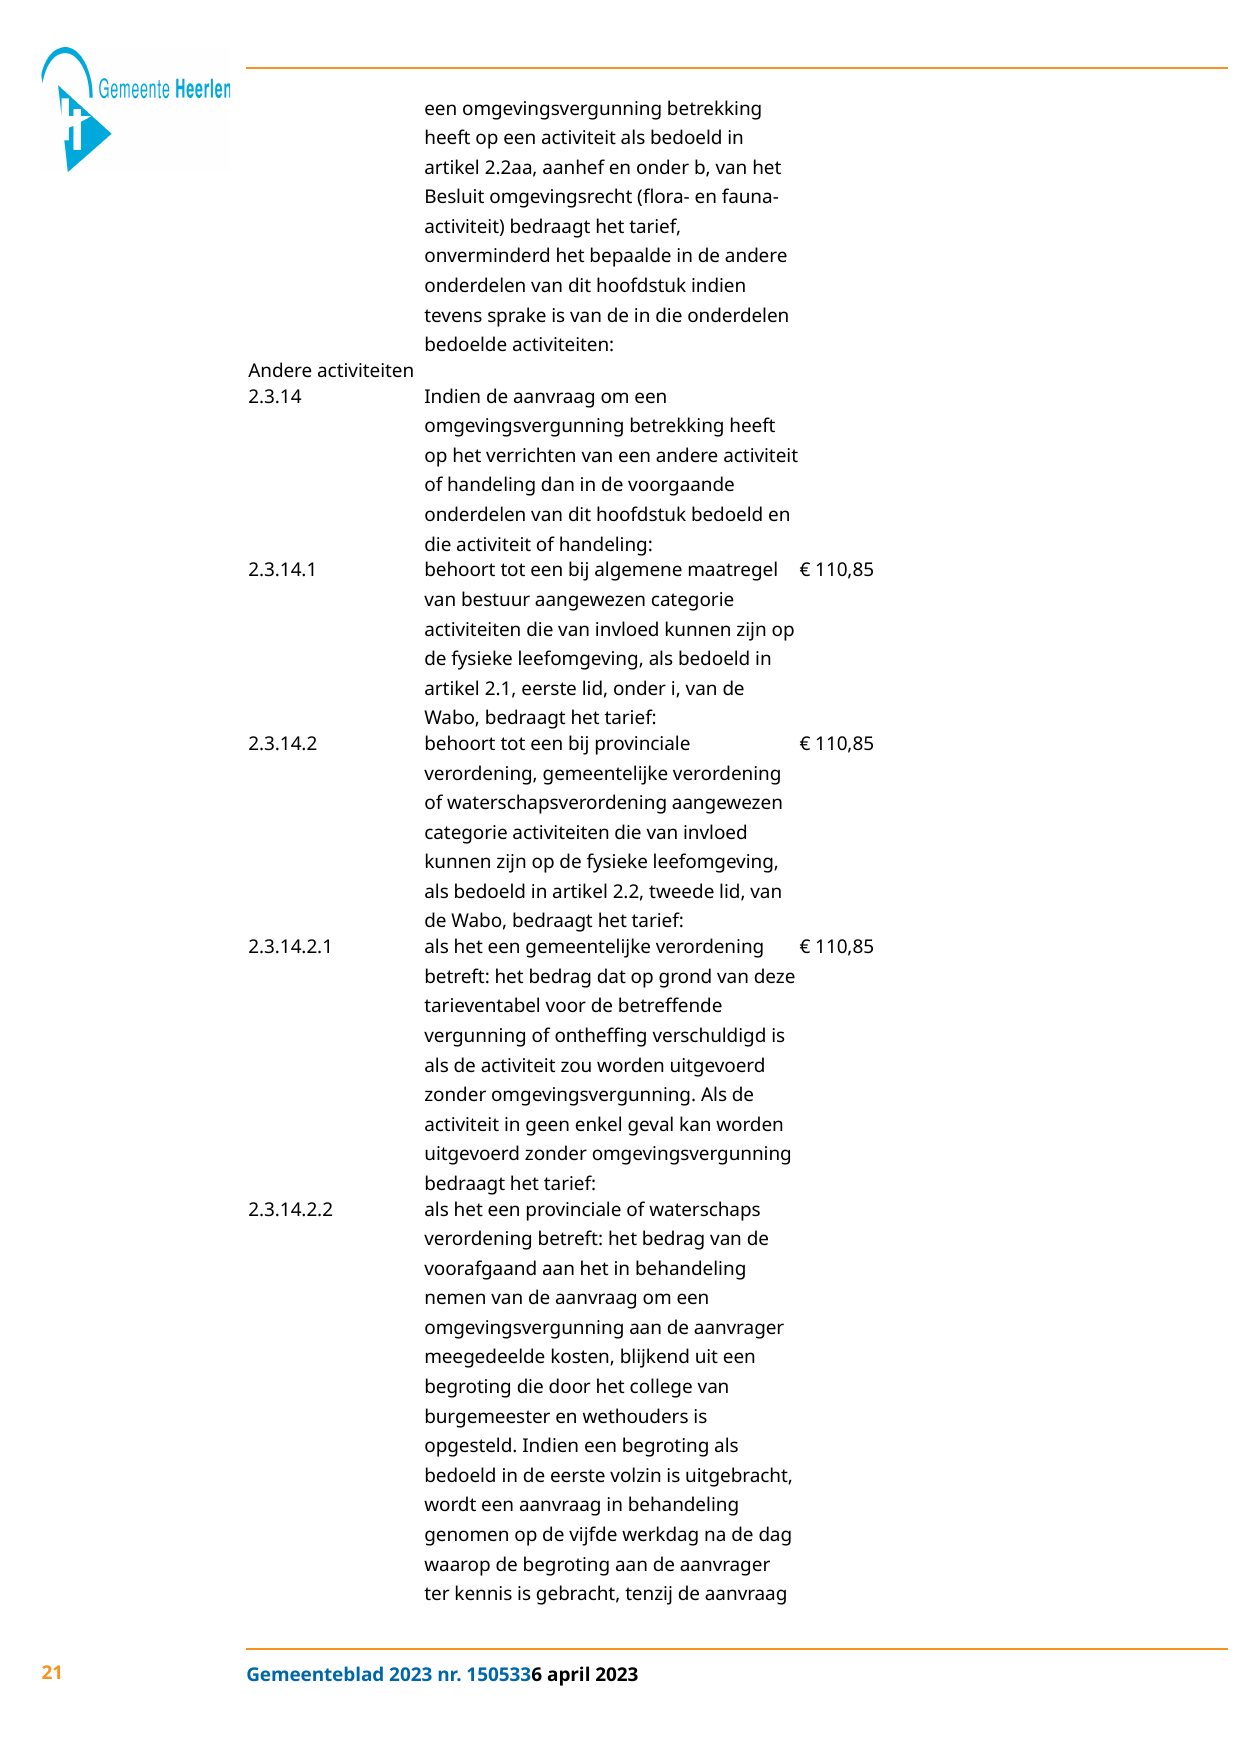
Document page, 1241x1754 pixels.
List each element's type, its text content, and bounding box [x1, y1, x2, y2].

table_cell [975, 1196, 1152, 1606]
table_cell 2.3.14 [248, 383, 424, 557]
table_cell [799, 1196, 975, 1606]
table_cell € 110,85 [799, 934, 975, 1196]
table_cell [248, 95, 424, 357]
table_cell [975, 383, 1152, 557]
table_cell [799, 95, 975, 357]
table_cell [975, 934, 1152, 1196]
table_cell behoort tot een bij provinciale verordening, gemeentelijke verordening of waterschapsverordening aangewezen categorie activiteiten die van invloed kunnen zijn op de fysieke leefomgeving, als bedoeld in artikel 2.2, tweede lid, van de Wabo, bedraagt het tarief: [424, 730, 799, 933]
table_cell 2.3.14.2 [248, 730, 424, 933]
table_cell € 110,85 [799, 557, 975, 730]
picture [41, 47, 231, 172]
table_cell Andere activiteiten [248, 357, 975, 383]
table_cell Indien de aanvraag om een omgevingsvergunning betrekking heeft op het verrichten van een andere activiteit of handeling dan in de voorgaande onderdelen van dit hoofdstuk bedoeld en die activiteit of handeling: [424, 383, 799, 557]
table_cell [975, 730, 1152, 933]
table_cell [975, 95, 1152, 357]
table_cell 2.3.14.2.1 [248, 934, 424, 1196]
table_cell € 110,85 [799, 730, 975, 933]
table_cell 2.3.14.1 [248, 557, 424, 730]
table_cell een omgevingsvergunning betrekking heeft op een activiteit als bedoeld in artikel 2.2aa, aanhef en onder b, van het Besluit omgevingsrecht (flora- en fauna-activiteit) bedraagt het tarief, onverminderd het bepaalde in de andere onderdelen van dit hoofdstuk indien tevens sprake is van de in die onderdelen bedoelde activiteiten: [424, 95, 799, 357]
picture [41, 47, 59, 70]
table_cell als het een gemeentelijke verordening betreft: het bedrag dat op grond van deze tarieventabel voor de betreffende vergunning of ontheffing verschuldigd is als de activiteit zou worden uitgevoerd zonder omgevingsvergunning. Als de activiteit in geen enkel geval kan worden uitgevoerd zonder omgevingsvergunning bedraagt het tarief: [424, 934, 799, 1196]
table_cell [975, 557, 1152, 730]
table_cell [799, 383, 975, 557]
table_cell behoort tot een bij algemene maatregel van bestuur aangewezen categorie activiteiten die van invloed kunnen zijn op de fysieke leefomgeving, als bedoeld in artikel 2.1, eerste lid, onder i, van de Wabo, bedraagt het tarief: [424, 557, 799, 730]
table_cell als het een provinciale of waterschaps verordening betreft: het bedrag van de voorafgaand aan het in behandeling nemen van de aanvraag om een omgevingsvergunning aan de aanvrager meegedeelde kosten, blijkend uit een begroting die door het college van burgemeester en wethouders is opgesteld. Indien een begroting als bedoeld in de eerste volzin is uitgebracht, wordt een aanvraag in behandeling genomen op de vijfde werkdag na de dag waarop de begroting aan de aanvrager ter kennis is gebracht, tenzij de aanvraag [424, 1196, 799, 1606]
table_cell 2.3.14.2.2 [248, 1196, 424, 1606]
